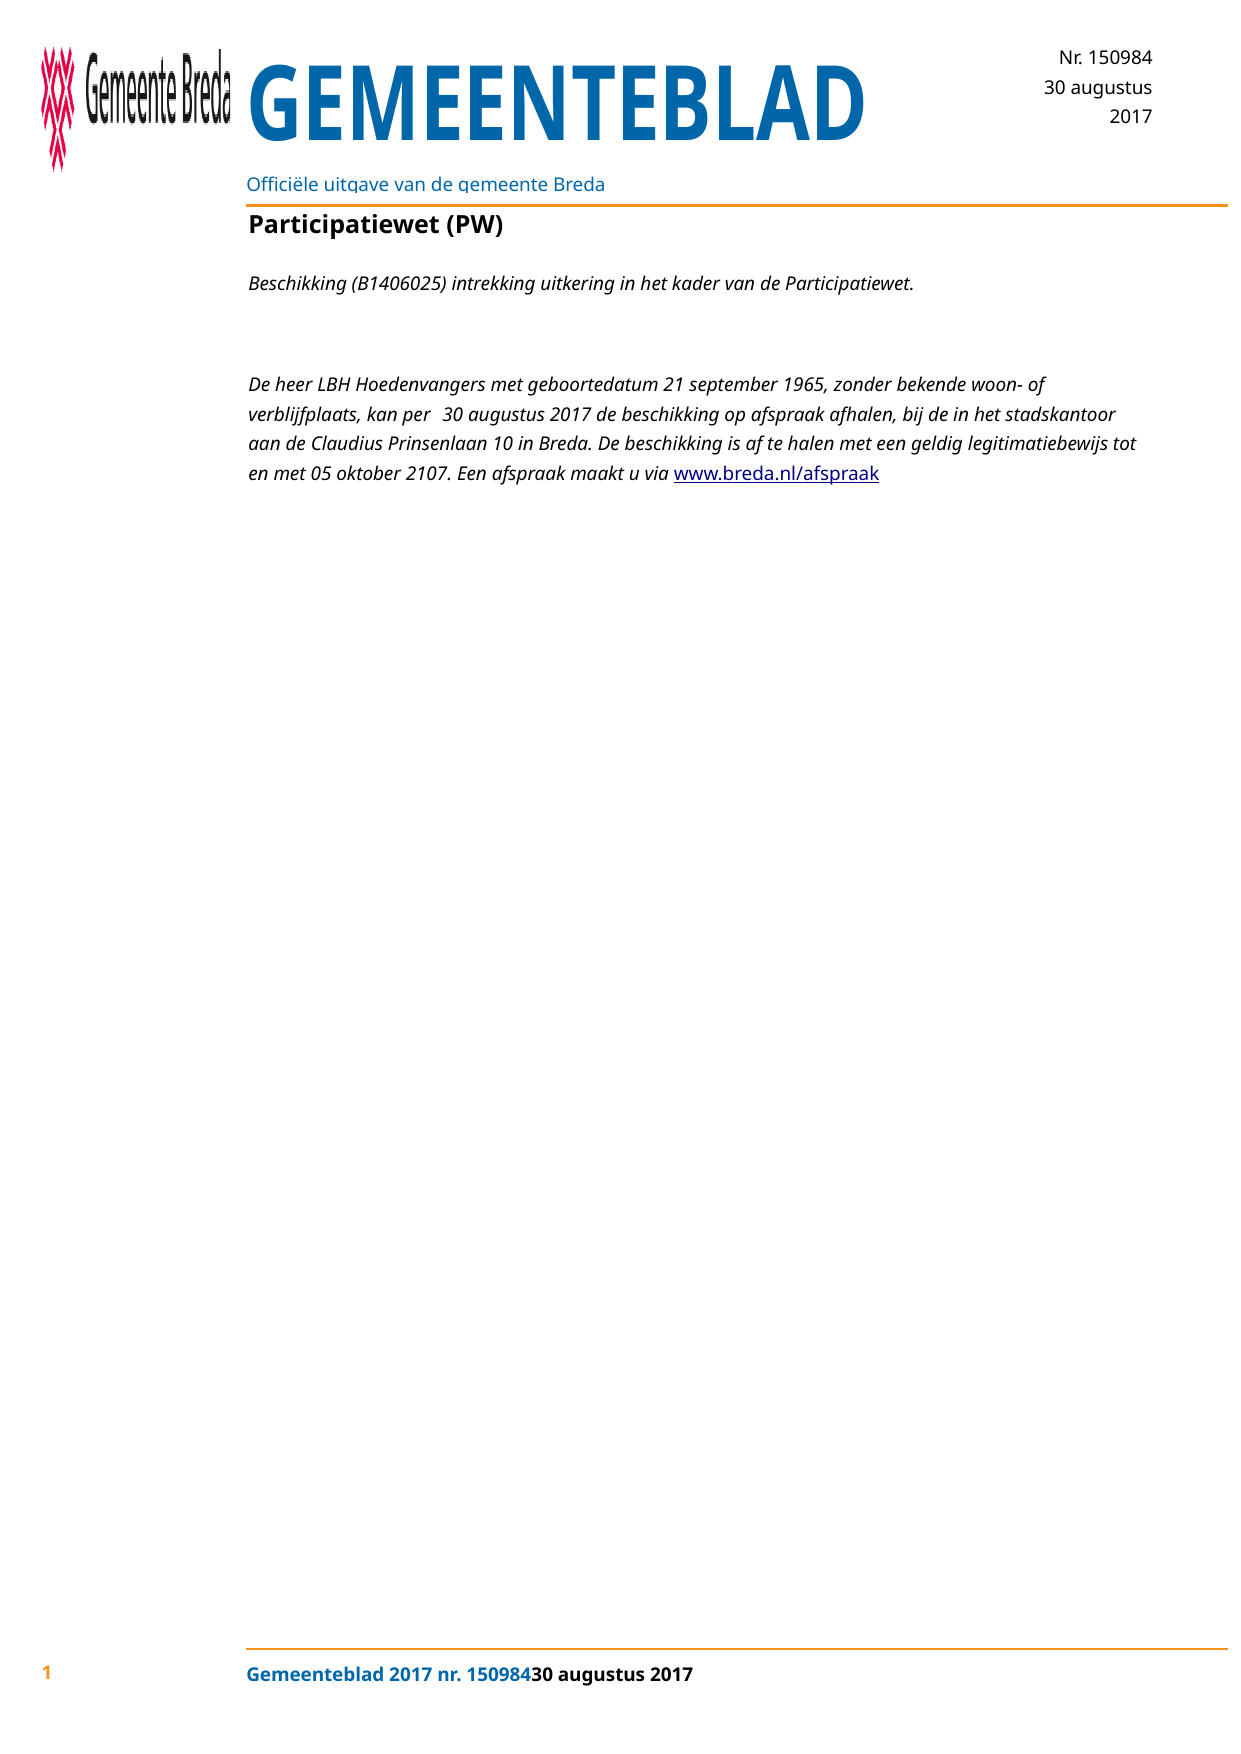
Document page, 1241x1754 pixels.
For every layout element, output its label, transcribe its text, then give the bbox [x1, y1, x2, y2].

text De heer LBH Hoedenvangers met geboortedatum 21 september 1965, zonder bekende woon- of verblijfplaats, kan per 30 augustus 2017 de beschikking op afspraak afhalen, bij de in het stadskantoor aan de Claudius Prinsenlaan 10 in Breda. De beschikking is af te halen met een geldig legitimatiebewijs tot en met 05 oktober 2107. Een afspraak maakt u via www.breda.nl/afspraak [248, 371, 1152, 486]
picture [41, 47, 231, 172]
text Participatiewet (PW) [248, 207, 1152, 241]
text Beschikking (B1406025) intrekking uitkering in het kader van de Participatiewet. [248, 270, 1152, 296]
